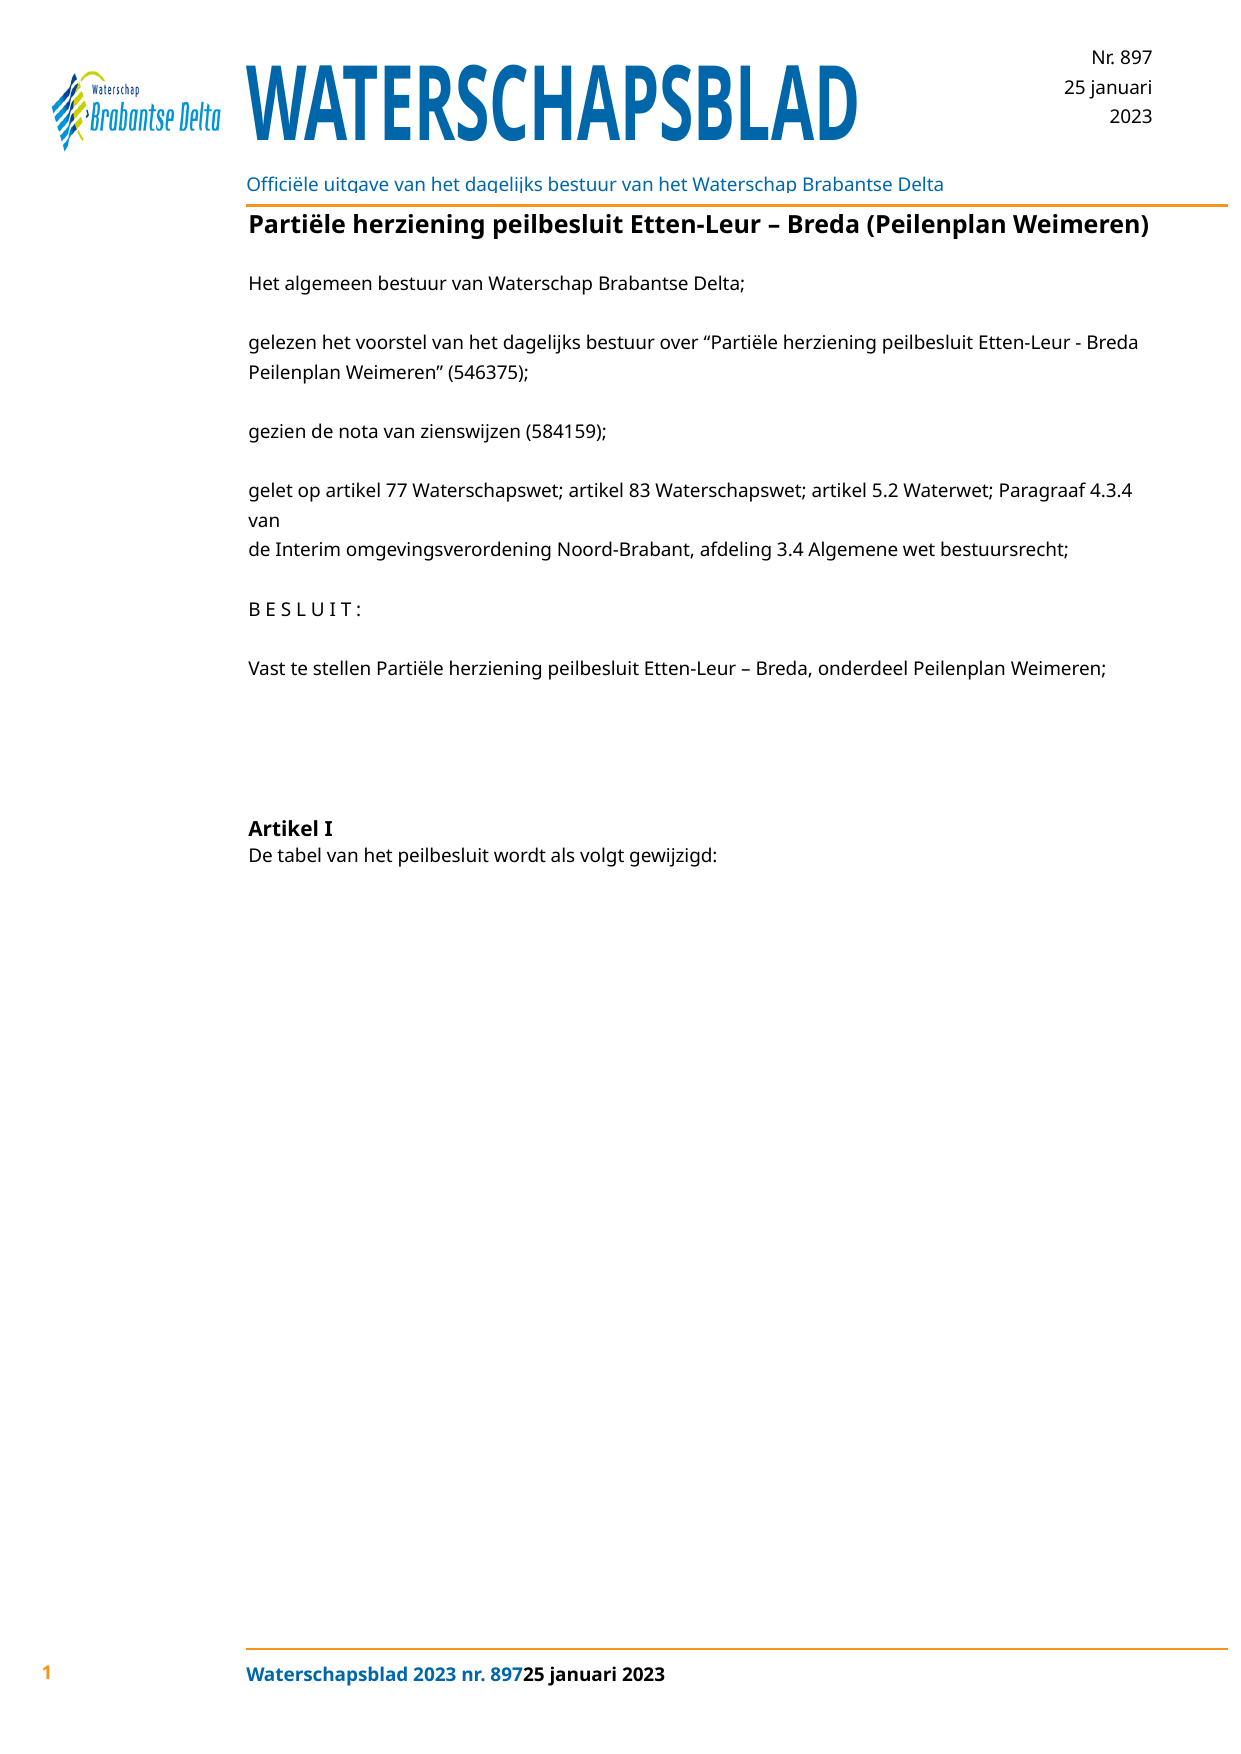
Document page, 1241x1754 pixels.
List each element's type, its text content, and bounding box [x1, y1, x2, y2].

picture [41, 47, 231, 172]
text Het algemeen bestuur van Waterschap Brabantse Delta; [248, 270, 1152, 296]
text Vast te stellen Partiële herziening peilbesluit Etten-Leur – Breda, onderdeel Peilenplan Weimeren; [248, 655, 1152, 681]
text Partiële herziening peilbesluit Etten-Leur – Breda (Peilenplan Weimeren) [248, 207, 1152, 241]
text B E S L U I T : [248, 596, 1152, 621]
text de Interim omgevingsverordening Noord-Brabant, afdeling 3.4 Algemene wet bestuursrecht; [248, 537, 1152, 562]
text gelezen het voorstel van het dagelijks bestuur over “Partiële herziening peilbesluit Etten-Leur - Breda [248, 329, 1152, 355]
text De tabel van het peilbesluit wordt als volgt gewijzigd: [248, 842, 1152, 868]
text Peilenplan Weimeren” (546375); [248, 359, 1152, 385]
text Artikel I [248, 814, 1152, 842]
text gezien de nota van zienswijzen (584159); [248, 418, 1152, 444]
text gelet op artikel 77 Waterschapswet; artikel 83 Waterschapswet; artikel 5.2 Waterwet; Paragraaf 4.3.4 van [248, 477, 1152, 533]
